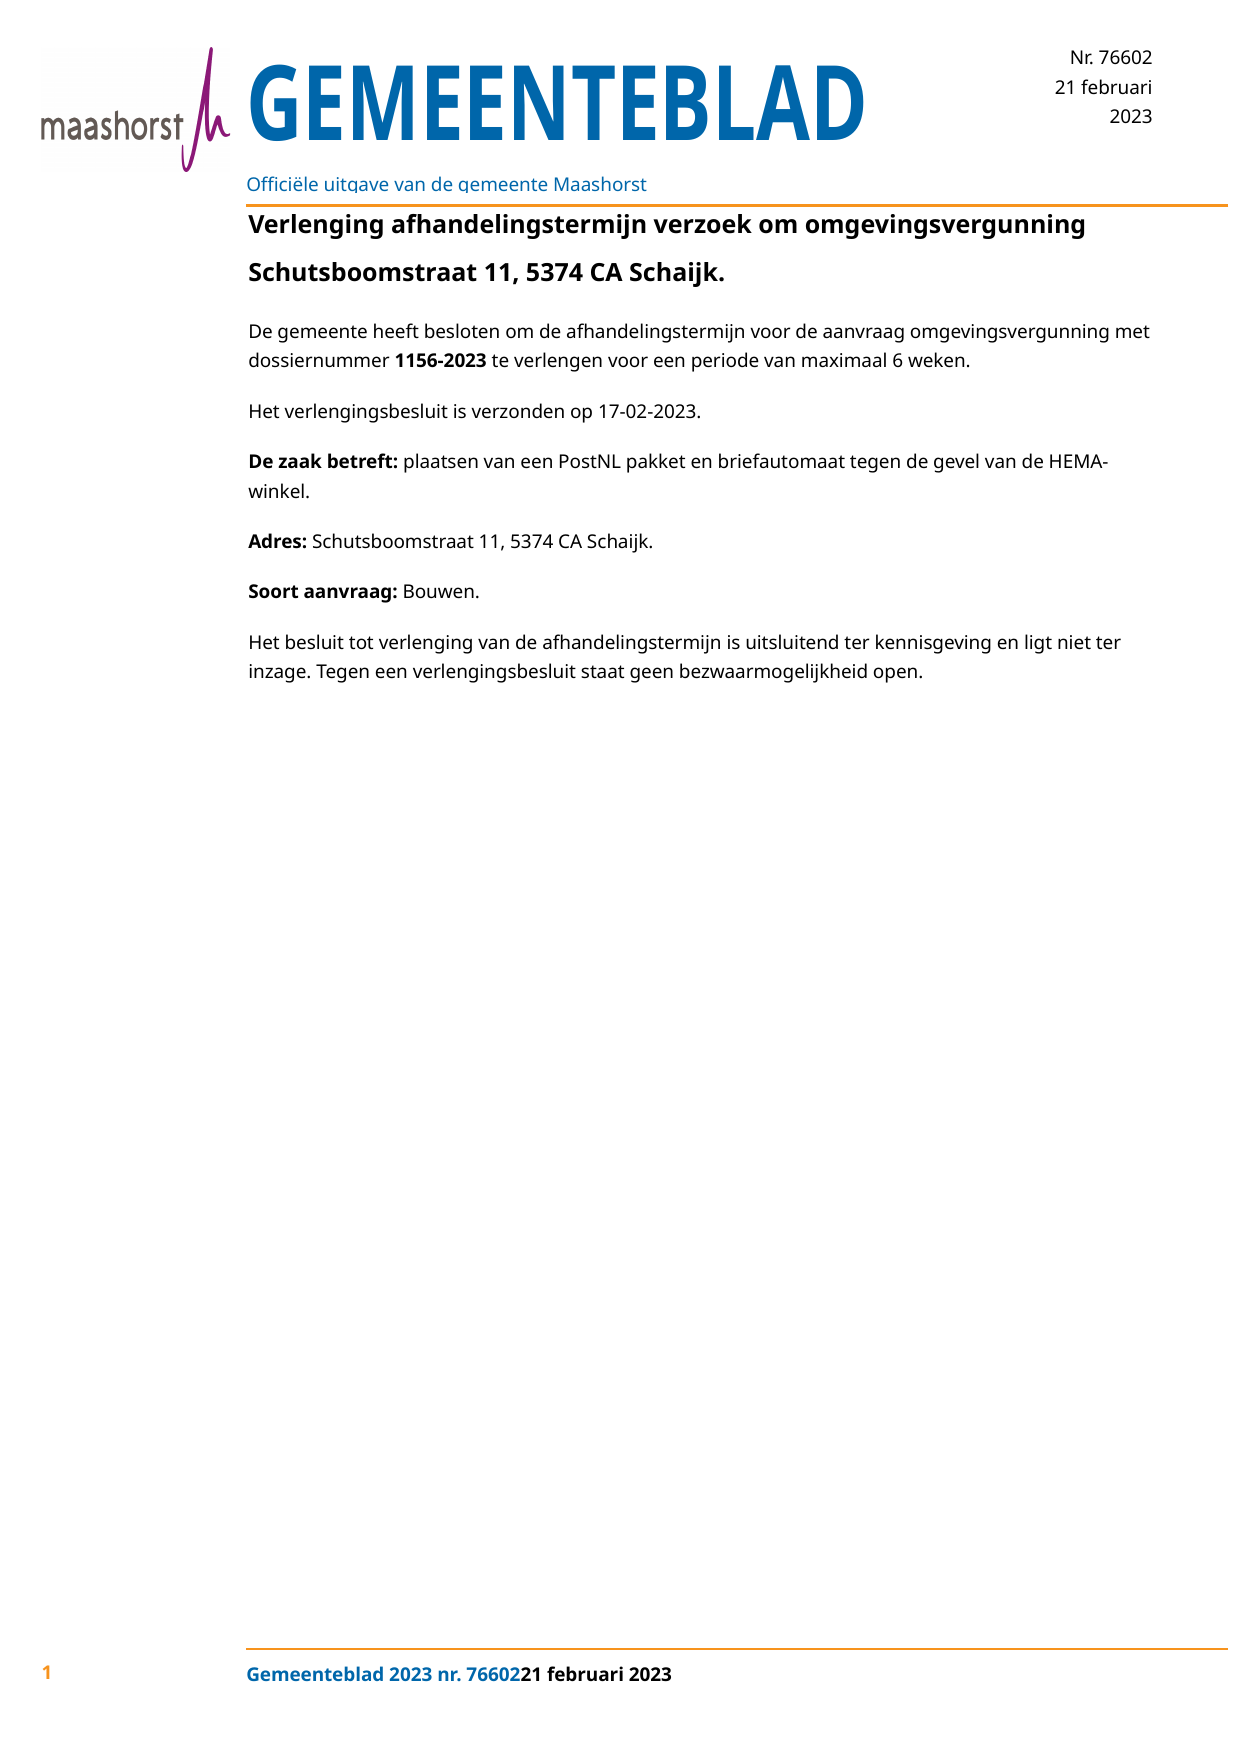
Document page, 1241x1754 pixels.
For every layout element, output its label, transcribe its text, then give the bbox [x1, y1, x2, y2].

text Verlenging afhandelingstermijn verzoek om omgevingsvergunning Schutsboomstraat 11, 5374 CA Schaijk. [248, 207, 1152, 288]
text De gemeente heeft besloten om de afhandelingstermijn voor de aanvraag omgevingsvergunning met dossiernummer 1156-2023 te verlengen voor een periode van maximaal 6 weken. [248, 318, 1152, 373]
text Het besluit tot verlenging van de afhandelingstermijn is uitsluitend ter kennisgeving en ligt niet ter inzage. Tegen een verlengingsbesluit staat geen bezwaarmogelijkheid open. [248, 629, 1152, 684]
text Het verlengingsbesluit is verzonden op 17-02-2023. [248, 398, 1152, 424]
text Soort aanvraag: Bouwen. [248, 579, 1152, 604]
picture [41, 47, 231, 172]
text De zaak betreft: plaatsen van een PostNL pakket en briefautomaat tegen de gevel van de HEMA-winkel. [248, 448, 1152, 504]
text Adres: Schutsboomstraat 11, 5374 CA Schaijk. [248, 528, 1152, 554]
